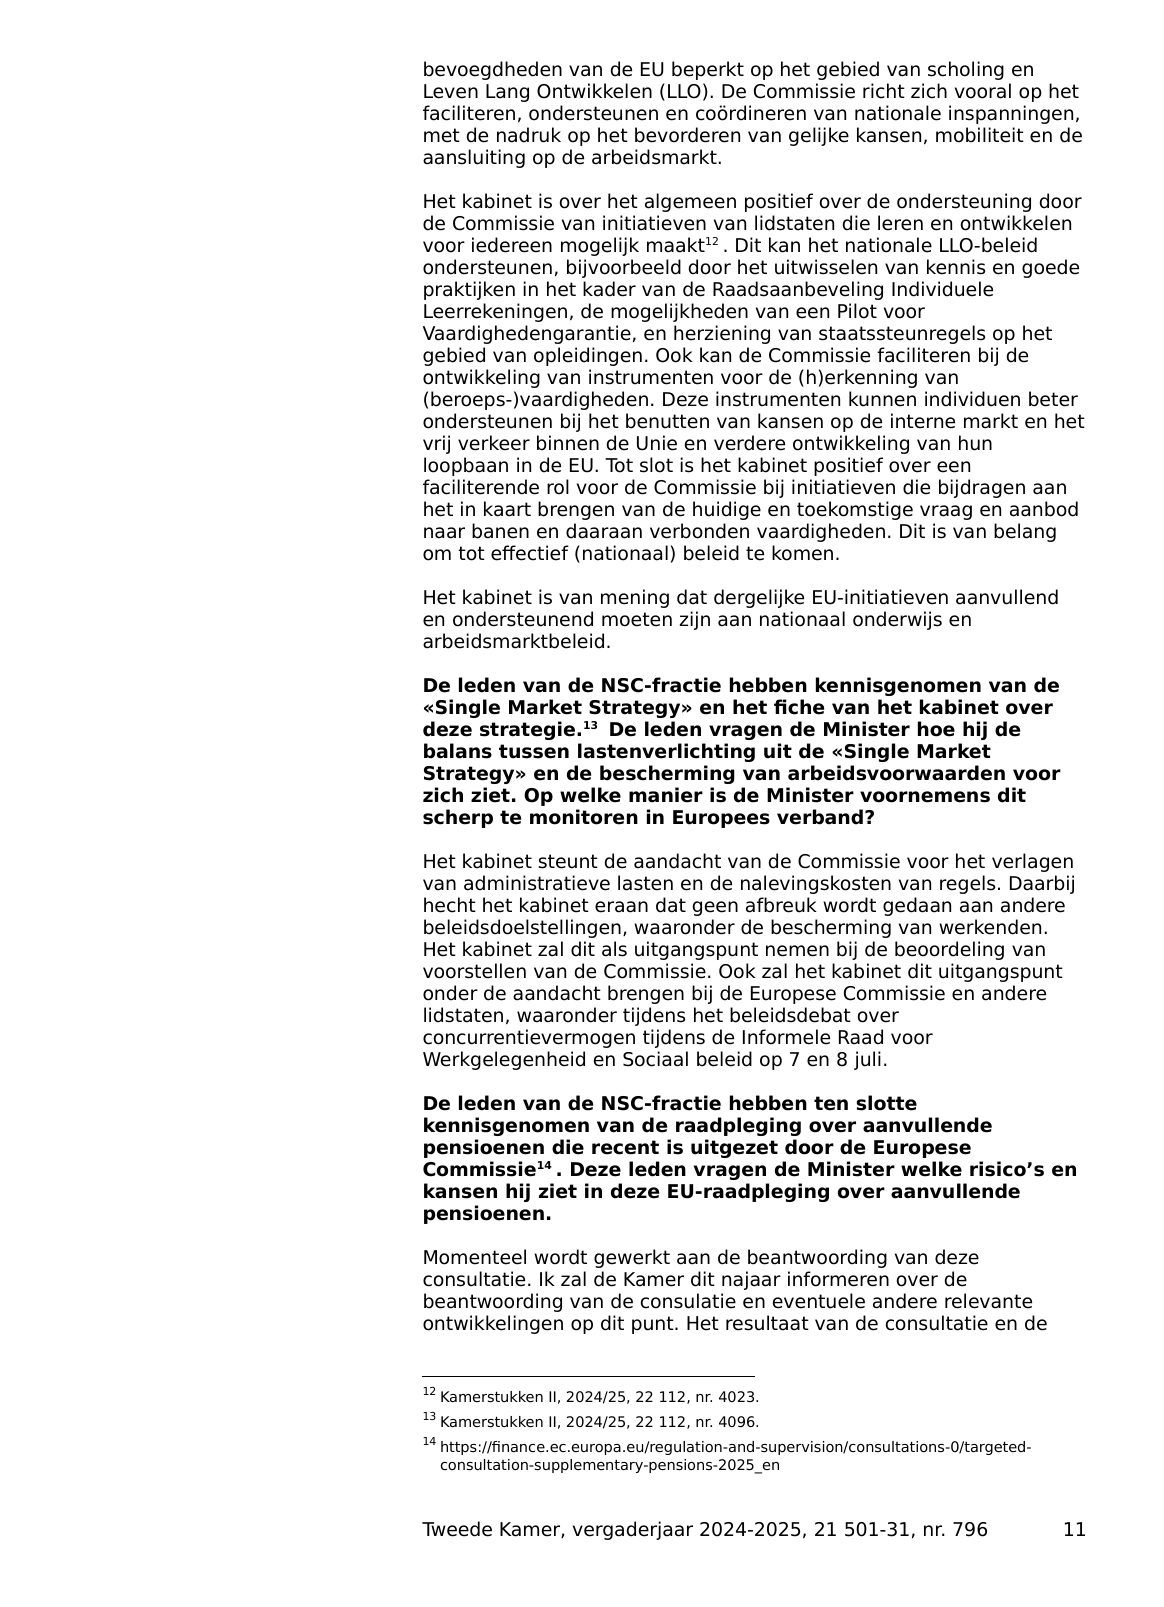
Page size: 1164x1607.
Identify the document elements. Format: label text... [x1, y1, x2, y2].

text Het kabinet steunt de aandacht van de Commissie voor het verlagen van administratieve lasten en de nalevingskosten van regels. Daarbij hecht het kabinet eraan dat geen afbreuk wordt gedaan aan andere beleidsdoelstellingen, waaronder de bescherming van werkenden. Het kabinet zal dit als uitgangspunt nemen bij de beoordeling van voorstellen van de Commissie. Ook zal het kabinet dit uitgangspunt onder de aandacht brengen bij de Europese Commissie en andere lidstaten, waaronder tijdens het beleidsdebat over concurrentievermogen tijdens de Informele Raad voor Werkgelegenheid en Sociaal beleid op 7 en 8 juli. [422, 851, 1087, 1071]
text Het kabinet is over het algemeen positief over de ondersteuning door de Commissie van initiatieven van lidstaten die leren en ontwikkelen voor iedereen mogelijk maakt. Dit kan het nationale LLO-beleid ondersteunen, bijvoorbeeld door het uitwisselen van kennis en goede praktijken in het kader van de Raadsaanbeveling Individuele Leerrekeningen, de mogelijkheden van een Pilot voor Vaardighedengarantie, en herziening van staatssteunregels op het gebied van opleidingen. Ook kan de Commissie faciliteren bij de ontwikkeling van instrumenten voor de (h)erkenning van (beroeps-)vaardigheden. Deze instrumenten kunnen individuen beter ondersteunen bij het benutten van kansen op de interne markt en het vrij verkeer binnen de Unie en verdere ontwikkeling van hun loopbaan in de EU. Tot slot is het kabinet positief over een faciliterende rol voor de Commissie bij initiatieven die bijdragen aan het in kaart brengen van de huidige en toekomstige vraag en aanbod naar banen en daaraan verbonden vaardigheden. Dit is van belang om tot effectief (nationaal) beleid te komen. [422, 191, 1087, 565]
text Kamerstukken II, 2024/25, 22 112, nr. 4096. [422, 1410, 1087, 1432]
text Momenteel wordt gewerkt aan de beantwoording van deze consultatie. Ik zal de Kamer dit najaar informeren over de beantwoording van de consulatie en eventuele andere relevante ontwikkelingen op dit punt. Het resultaat van de consultatie en de [422, 1247, 1087, 1335]
text Het kabinet is van mening dat dergelijke EU-initiatieven aanvullend en ondersteunend moeten zijn aan nationaal onderwijs en arbeidsmarktbeleid. [422, 587, 1087, 653]
text De leden van de NSC-fractie hebben kennisgenomen van de «Single Market Strategy» en het fiche van het kabinet over deze strategie. De leden vragen de Minister hoe hij de balans tussen lastenverlichting uit de «Single Market Strategy» en de bescherming van arbeidsvoorwaarden voor zich ziet. Op welke manier is de Minister voornemens dit scherp te monitoren in Europees verband? [422, 675, 1087, 829]
text De leden van de NSC-fractie hebben ten slotte kennisgenomen van de raadpleging over aanvullende pensioenen die recent is uitgezet door de Europese Commissie. Deze leden vragen de Minister welke risico’s en kansen hij ziet in deze EU-raadpleging over aanvullende pensioenen. [422, 1093, 1087, 1225]
text https://finance.ec.europa.eu/regulation-and-supervision/consultations-0/targeted-consultation-supplementary-pensions-2025_en [422, 1435, 1087, 1474]
text Kamerstukken II, 2024/25, 22 112, nr. 4023. [422, 1385, 1087, 1407]
text bevoegdheden van de EU beperkt op het gebied van scholing en Leven Lang Ontwikkelen (LLO). De Commissie richt zich vooral op het faciliteren, ondersteunen en coördineren van nationale inspanningen, met de nadruk op het bevorderen van gelijke kansen, mobiliteit en de aansluiting op de arbeidsmarkt. [422, 59, 1087, 169]
